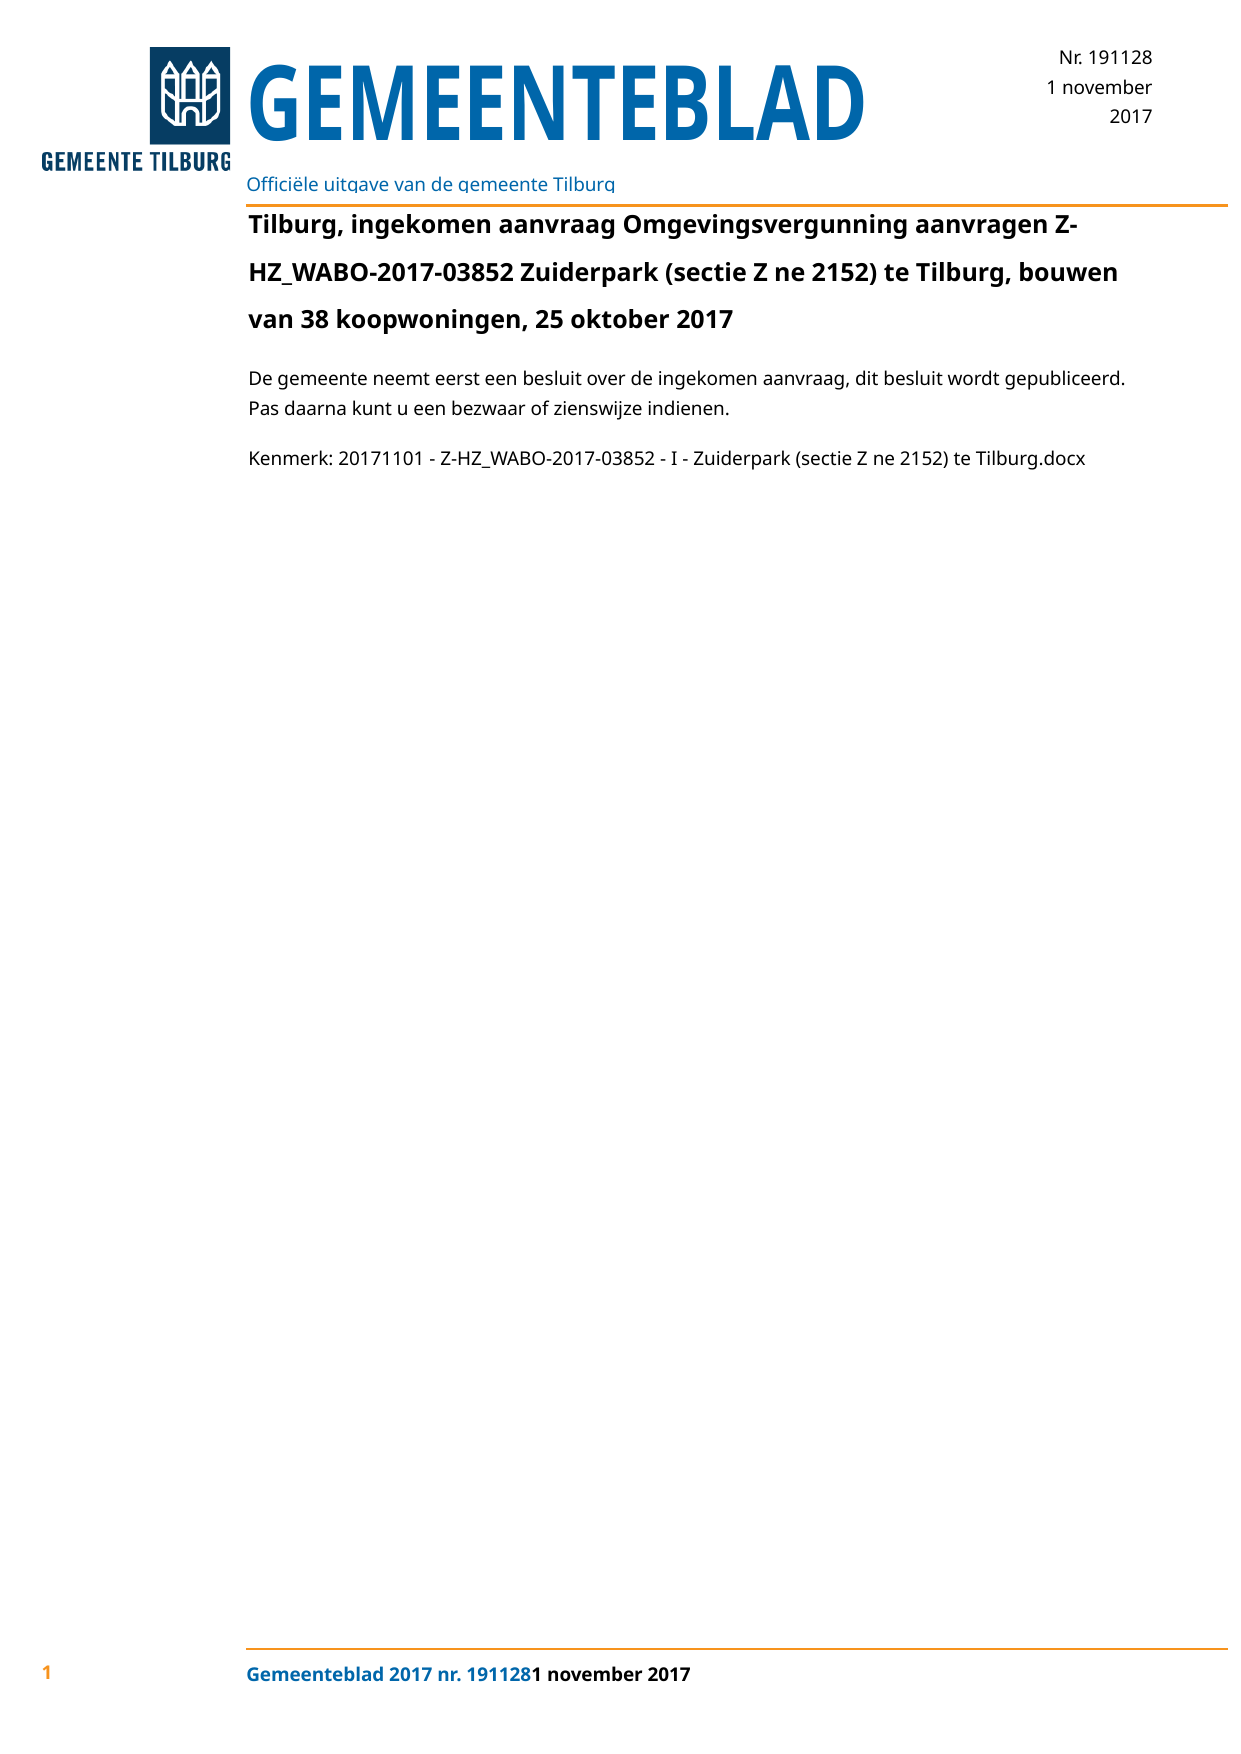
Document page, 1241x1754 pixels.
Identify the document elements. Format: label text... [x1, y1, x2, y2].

text De gemeente neemt eerst een besluit over de ingekomen aanvraag, dit besluit wordt gepubliceerd. Pas daarna kunt u een bezwaar of zienswijze indienen. [248, 366, 1152, 421]
picture [41, 47, 231, 172]
text Kenmerk: 20171101 - Z-HZ_WABO-2017-03852 - I - Zuiderpark (sectie Z ne 2152) te Tilburg.docx [248, 446, 1152, 471]
text Tilburg, ingekomen aanvraag Omgevingsvergunning aanvragen Z-HZ_WABO-2017-03852 Zuiderpark (sectie Z ne 2152) te Tilburg, bouwen van 38 koopwoningen, 25 oktober 2017 [248, 207, 1152, 336]
